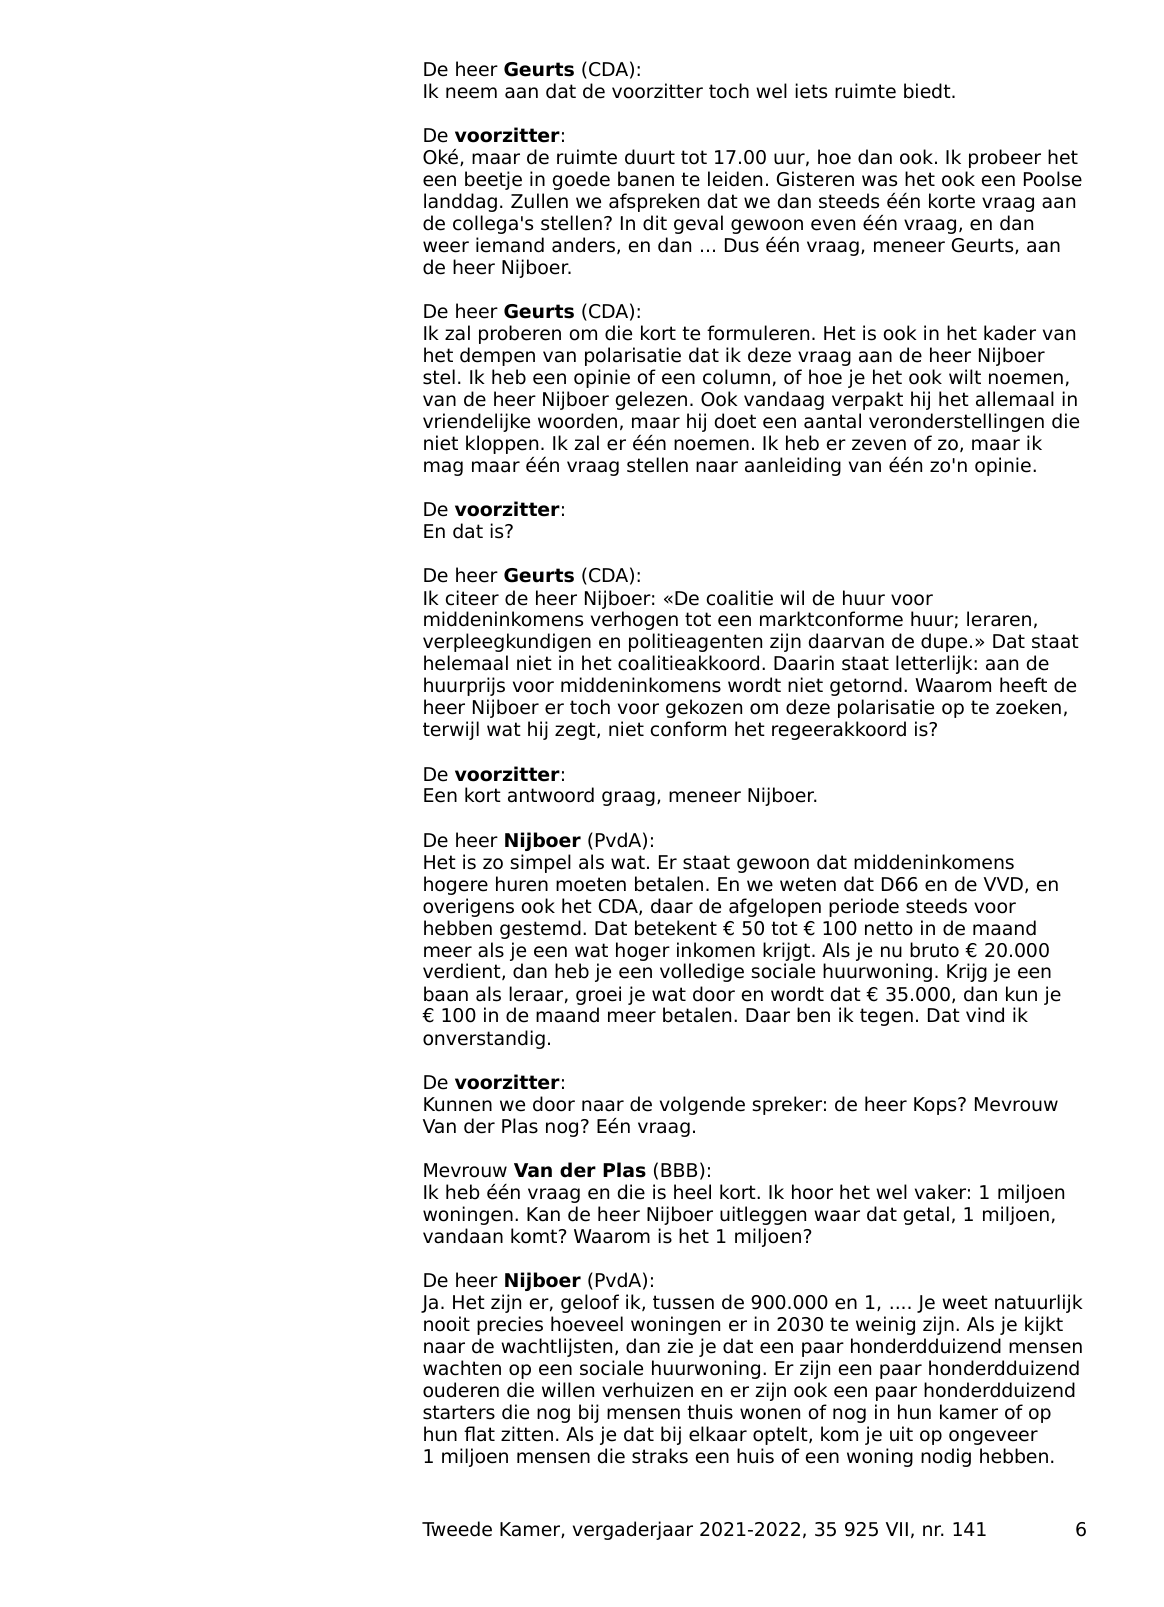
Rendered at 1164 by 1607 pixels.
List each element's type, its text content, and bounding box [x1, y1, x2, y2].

text De voorzitter: [422, 499, 1087, 521]
text Ik citeer de heer Nijboer: «De coalitie wil de huur voor middeninkomens verhogen tot een marktconforme huur; leraren, verpleegkundigen en politieagenten zijn daarvan de dupe.» Dat staat helemaal niet in het coalitieakkoord. Daarin staat letterlijk: aan de huurprijs voor middeninkomens wordt niet getornd. Waarom heeft de heer Nijboer er toch voor gekozen om deze polarisatie op te zoeken, terwijl wat hij zegt, niet conform het regeerakkoord is? [422, 587, 1087, 741]
text Kunnen we door naar de volgende spreker: de heer Kops? Mevrouw Van der Plas nog? Eén vraag. [422, 1093, 1087, 1137]
text Mevrouw Van der Plas (BBB): [422, 1160, 1087, 1182]
text De voorzitter: [422, 125, 1087, 147]
text De heer Nijboer (PvdA): [422, 1270, 1087, 1292]
text En dat is? [422, 521, 1087, 543]
text De heer Geurts (CDA): [422, 565, 1087, 587]
text Ik heb één vraag en die is heel kort. Ik hoor het wel vaker: 1 miljoen woningen. Kan de heer Nijboer uitleggen waar dat getal, 1 miljoen, vandaan komt? Waarom is het 1 miljoen? [422, 1182, 1087, 1248]
text De voorzitter: [422, 763, 1087, 785]
text De heer Nijboer (PvdA): [422, 829, 1087, 852]
text De heer Geurts (CDA): [422, 301, 1087, 323]
text Een kort antwoord graag, meneer Nijboer. [422, 785, 1087, 807]
text Ja. Het zijn er, geloof ik, tussen de 900.000 en 1, .... Je weet natuurlijk nooit precies hoeveel woningen er in 2030 te weinig zijn. Als je kijkt naar de wachtlijsten, dan zie je dat een paar honderdduizend mensen wachten op een sociale huurwoning. Er zijn een paar honderdduizend ouderen die willen verhuizen en er zijn ook een paar honderdduizend starters die nog bij mensen thuis wonen of nog in hun kamer of op hun flat zitten. Als je dat bij elkaar optelt, kom je uit op ongeveer 1 miljoen mensen die straks een huis of een woning nodig hebben. [422, 1292, 1087, 1468]
text De heer Geurts (CDA): [422, 59, 1087, 81]
text Ik neem aan dat de voorzitter toch wel iets ruimte biedt. [422, 81, 1087, 103]
text Oké, maar de ruimte duurt tot 17.00 uur, hoe dan ook. Ik probeer het een beetje in goede banen te leiden. Gisteren was het ook een Poolse landdag. Zullen we afspreken dat we dan steeds één korte vraag aan de collega's stellen? In dit geval gewoon even één vraag, en dan weer iemand anders, en dan ... Dus één vraag, meneer Geurts, aan de heer Nijboer. [422, 147, 1087, 279]
text Ik zal proberen om die kort te formuleren. Het is ook in het kader van het dempen van polarisatie dat ik deze vraag aan de heer Nijboer stel. Ik heb een opinie of een column, of hoe je het ook wilt noemen, van de heer Nijboer gelezen. Ook vandaag verpakt hij het allemaal in vriendelijke woorden, maar hij doet een aantal veronderstellingen die niet kloppen. Ik zal er één noemen. Ik heb er zeven of zo, maar ik mag maar één vraag stellen naar aanleiding van één zo'n opinie. [422, 323, 1087, 477]
text Het is zo simpel als wat. Er staat gewoon dat middeninkomens hogere huren moeten betalen. En we weten dat D66 en de VVD, en overigens ook het CDA, daar de afgelopen periode steeds voor hebben gestemd. Dat betekent € 50 tot € 100 netto in de maand meer als je een wat hoger inkomen krijgt. Als je nu bruto € 20.000 verdient, dan heb je een volledige sociale huurwoning. Krijg je een baan als leraar, groei je wat door en wordt dat € 35.000, dan kun je € 100 in de maand meer betalen. Daar ben ik tegen. Dat vind ik onverstandig. [422, 852, 1087, 1049]
text De voorzitter: [422, 1072, 1087, 1093]
